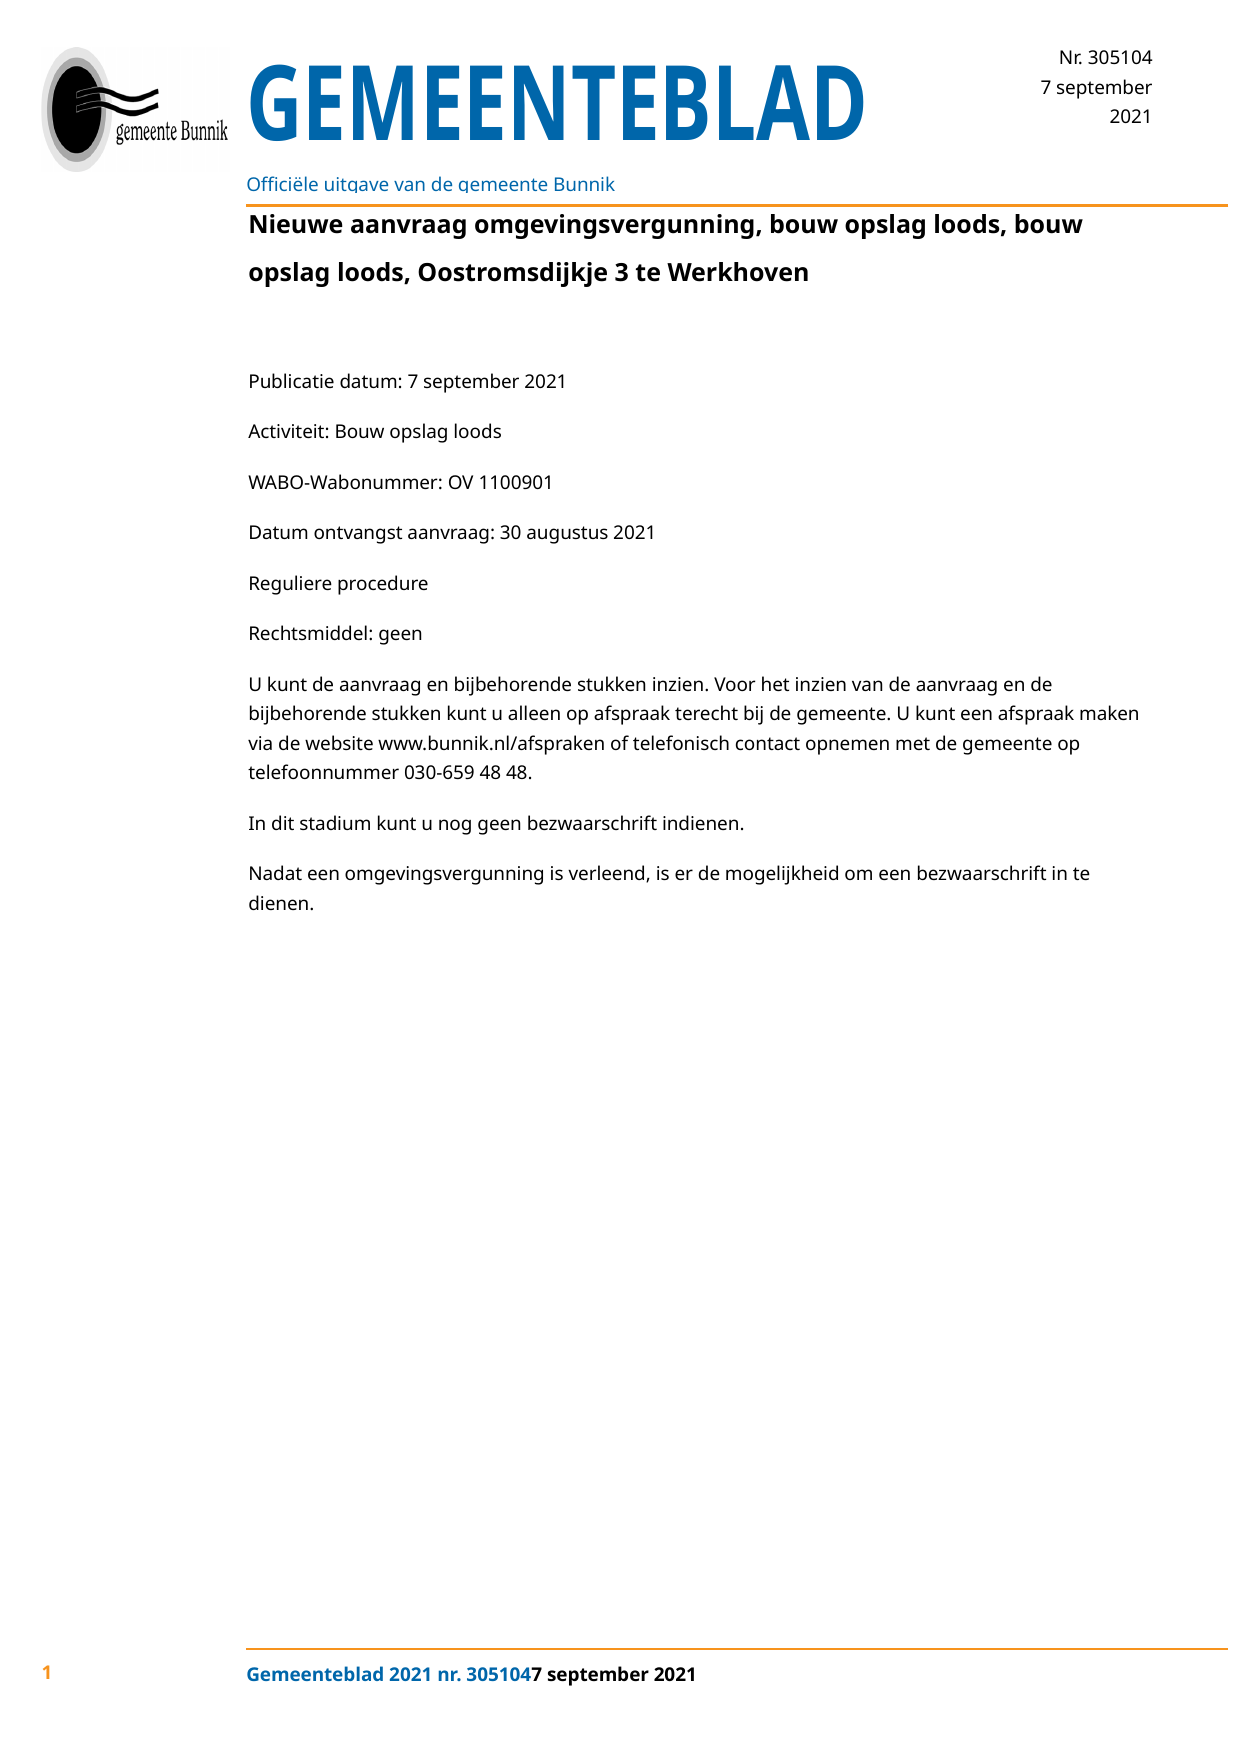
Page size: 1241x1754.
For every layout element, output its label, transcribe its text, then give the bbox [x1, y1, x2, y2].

text Nieuwe aanvraag omgevingsvergunning, bouw opslag loods, bouw opslag loods, Oostromsdijkje 3 te Werkhoven [248, 207, 1152, 288]
text Nadat een omgevingsvergunning is verleend, is er de mogelijkheid om een bezwaarschrift in te dienen. [248, 860, 1152, 916]
text Publicatie datum: 7 september 2021 [248, 368, 1152, 394]
picture [41, 47, 231, 172]
text Reguliere procedure [248, 570, 1152, 596]
text Activiteit: Bouw opslag loods [248, 419, 1152, 444]
text WABO-Wabonummer: OV 1100901 [248, 469, 1152, 495]
text Rechtsmiddel: geen [248, 620, 1152, 646]
text In dit stadium kunt u nog geen bezwaarschrift indienen. [248, 810, 1152, 836]
text U kunt de aanvraag en bijbehorende stukken inzien. Voor het inzien van de aanvraag en de bijbehorende stukken kunt u alleen op afspraak terecht bij de gemeente. U kunt een afspraak maken via de website www.bunnik.nl/afspraken of telefonisch contact opnemen met de gemeente op telefoonnummer 030-659 48 48. [248, 671, 1152, 785]
text Datum ontvangst aanvraag: 30 augustus 2021 [248, 519, 1152, 545]
